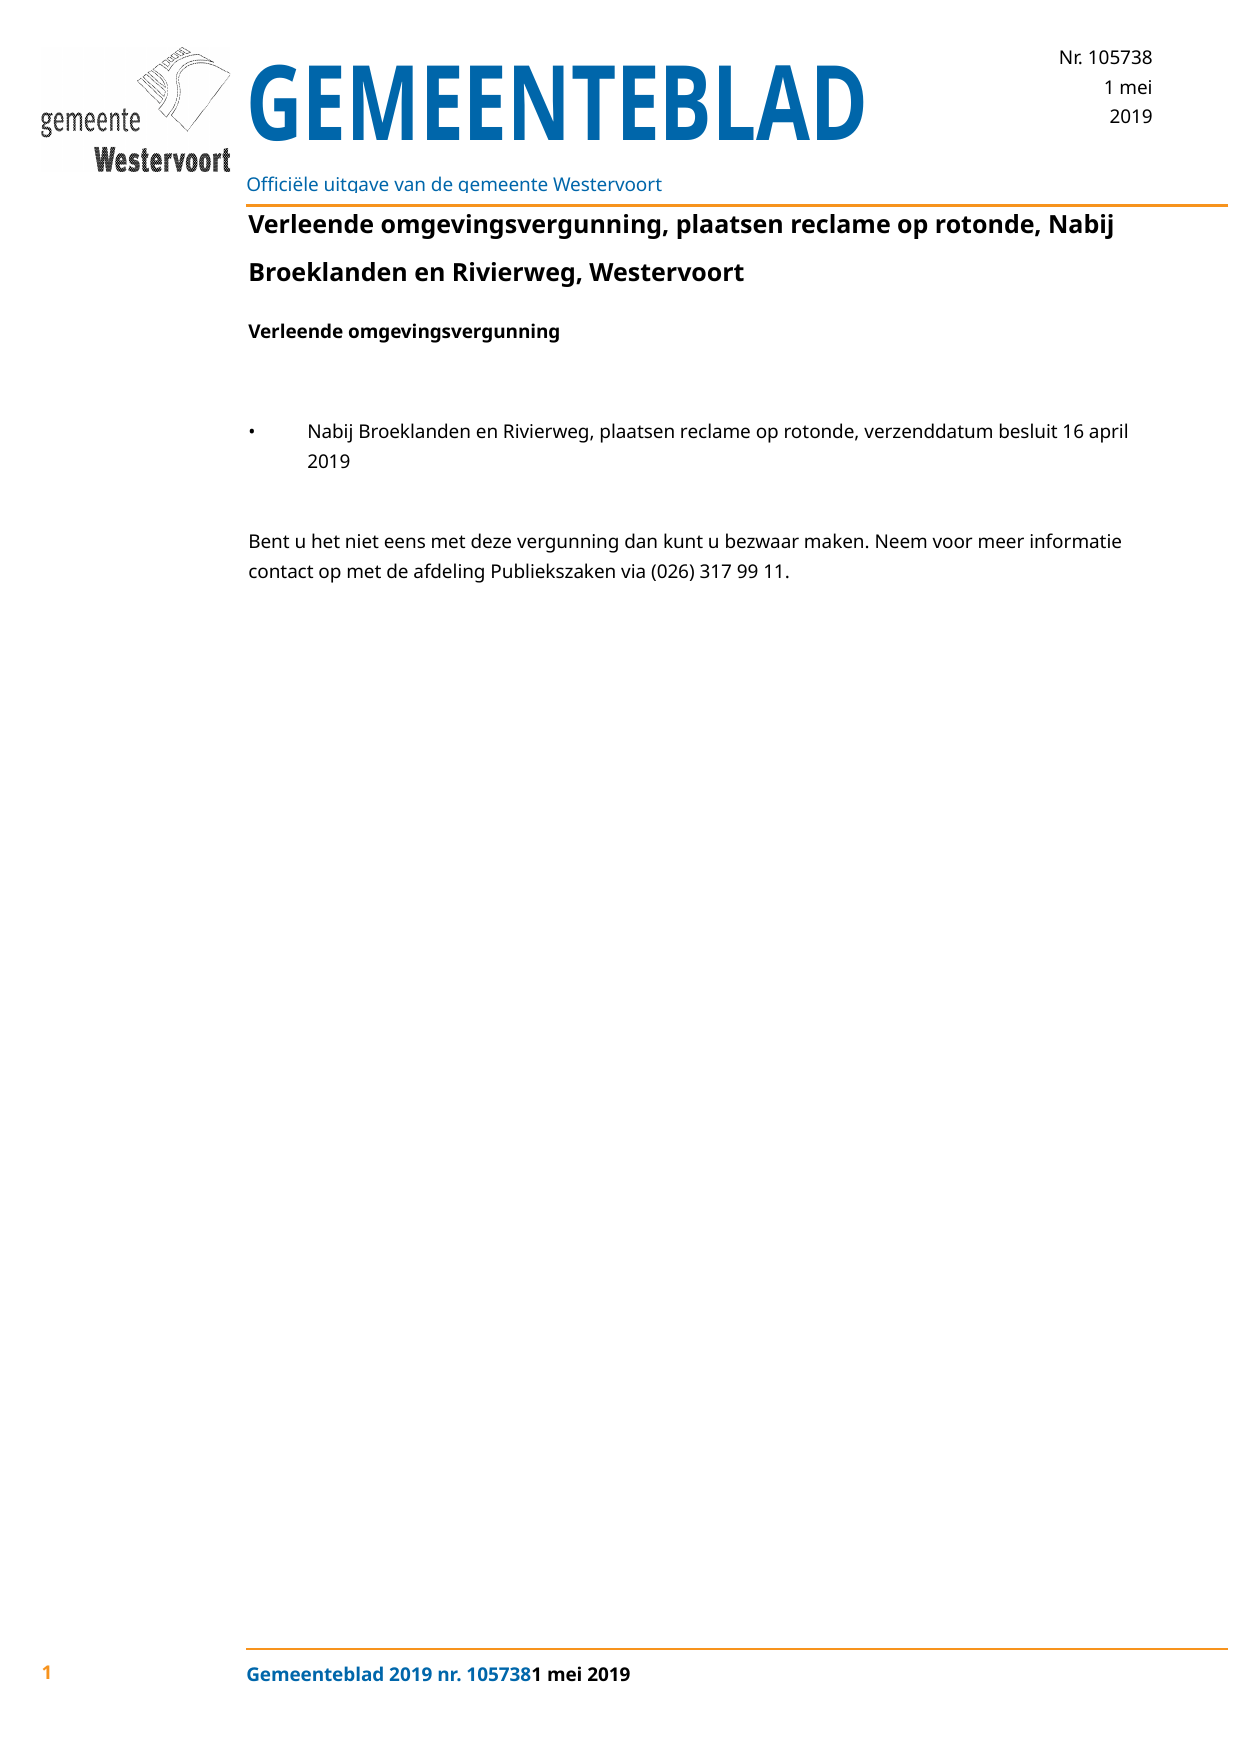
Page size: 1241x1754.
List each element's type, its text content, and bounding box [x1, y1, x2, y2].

picture [41, 47, 231, 172]
list Nabij Broeklanden en Rivierweg, plaatsen reclame op rotonde, verzenddatum besluit 16 april 2019 [248, 419, 1152, 474]
text Bent u het niet eens met deze vergunning dan kunt u bezwaar maken. Neem voor meer informatie contact op met de afdeling Publiekszaken via (026) 317 99 11. [248, 528, 1152, 584]
text Verleende omgevingsvergunning, plaatsen reclame op rotonde, Nabij Broeklanden en Rivierweg, Westervoort [248, 207, 1152, 288]
text Verleende omgevingsvergunning [248, 318, 1152, 344]
